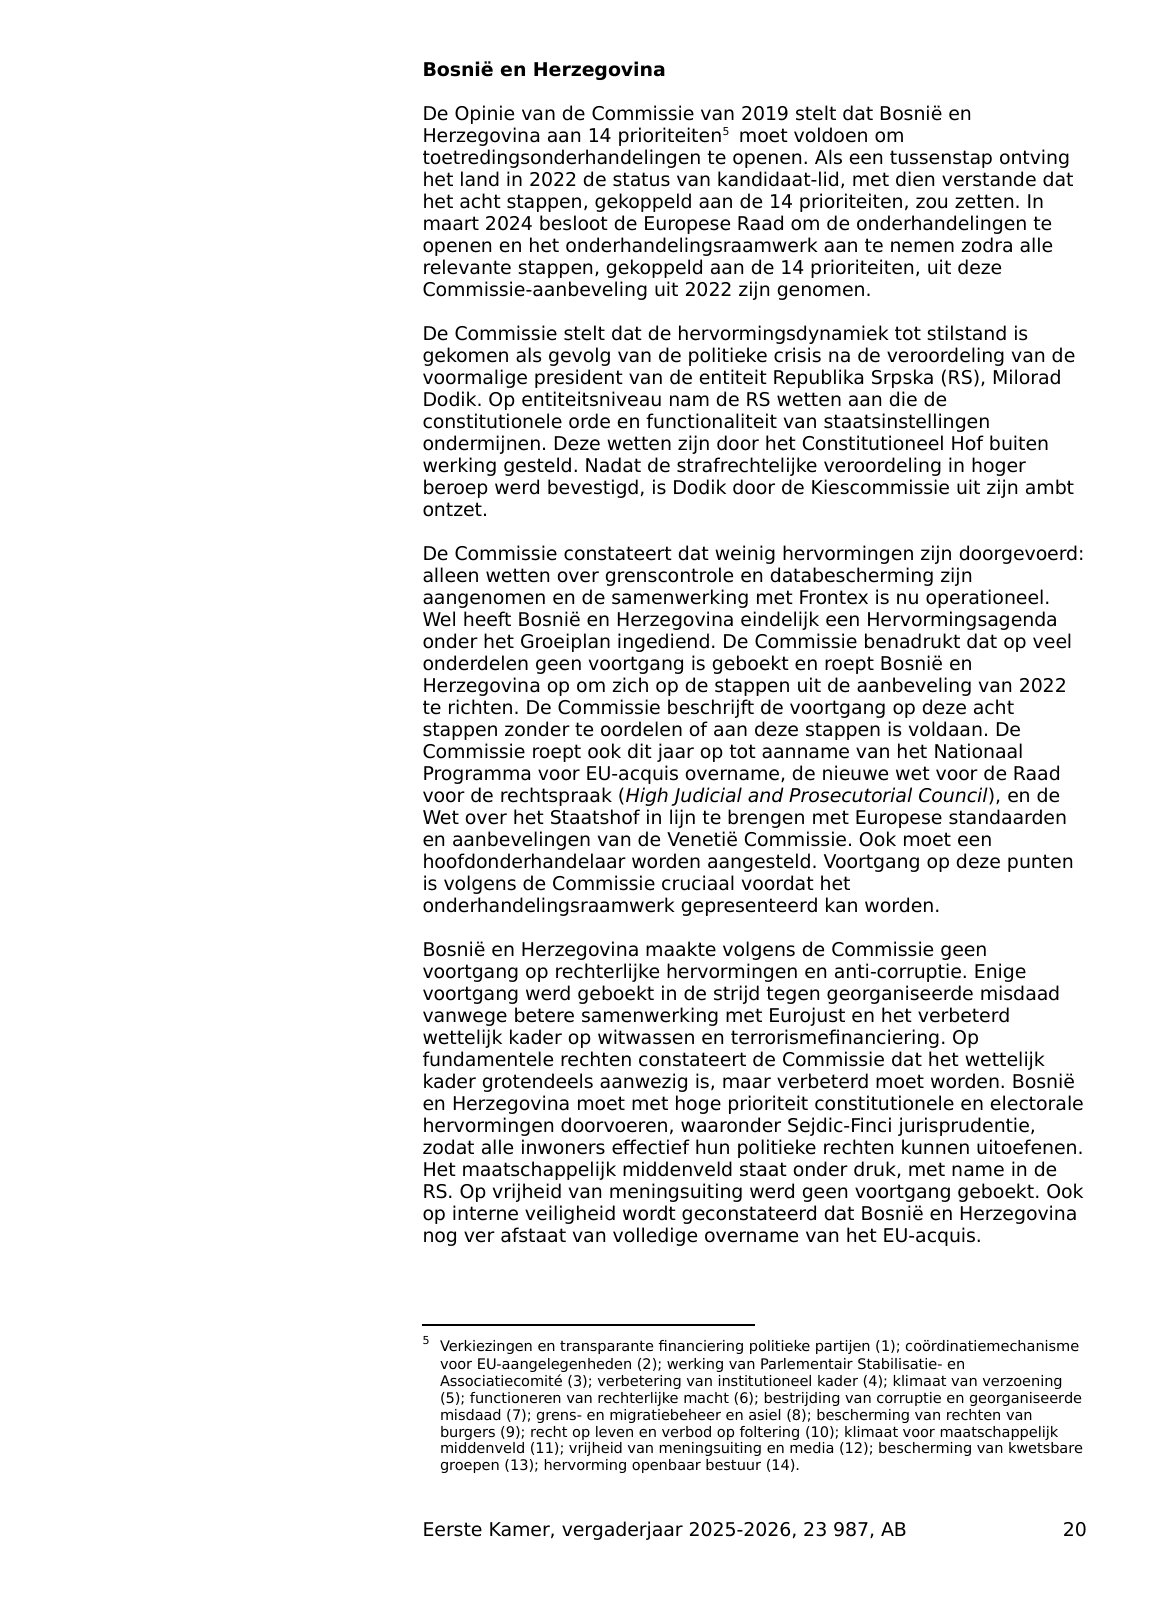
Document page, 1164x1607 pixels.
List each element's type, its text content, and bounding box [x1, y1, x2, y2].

text Verkiezingen en transparante financiering politieke partijen (1); coördinatiemechanisme voor EU-aangelegenheden (2); werking van Parlementair Stabilisatie- en Associatiecomité (3); verbetering van institutioneel kader (4); klimaat van verzoening (5); functioneren van rechterlijke macht (6); bestrijding van corruptie en georganiseerde misdaad (7); grens- en migratiebeheer en asiel (8); bescherming van rechten van burgers (9); recht op leven en verbod op foltering (10); klimaat voor maatschappelijk middenveld (11); vrijheid van meningsuiting en media (12); bescherming van kwetsbare groepen (13); hervorming openbaar bestuur (14). [422, 1334, 1087, 1474]
subtitle Bosnië en Herzegovina [422, 59, 1087, 81]
text De Opinie van de Commissie van 2019 stelt dat Bosnië en Herzegovina aan 14 prioriteiten moet voldoen om toetredingsonderhandelingen te openen. Als een tussenstap ontving het land in 2022 de status van kandidaat-lid, met dien verstande dat het acht stappen, gekoppeld aan de 14 prioriteiten, zou zetten. In maart 2024 besloot de Europese Raad om de onderhandelingen te openen en het onderhandelingsraamwerk aan te nemen zodra alle relevante stappen, gekoppeld aan de 14 prioriteiten, uit deze Commissie-aanbeveling uit 2022 zijn genomen. [422, 103, 1087, 301]
text De Commissie constateert dat weinig hervormingen zijn doorgevoerd: alleen wetten over grenscontrole en databescherming zijn aangenomen en de samenwerking met Frontex is nu operationeel. Wel heeft Bosnië en Herzegovina eindelijk een Hervormingsagenda onder het Groeiplan ingediend. De Commissie benadrukt dat op veel onderdelen geen voortgang is geboekt en roept Bosnië en Herzegovina op om zich op de stappen uit de aanbeveling van 2022 te richten. De Commissie beschrijft de voortgang op deze acht stappen zonder te oordelen of aan deze stappen is voldaan. De Commissie roept ook dit jaar op tot aanname van het Nationaal Programma voor EU-acquis overname, de nieuwe wet voor de Raad voor de rechtspraak (High Judicial and Prosecutorial Council), en de Wet over het Staatshof in lijn te brengen met Europese standaarden en aanbevelingen van de Venetië Commissie. Ook moet een hoofdonderhandelaar worden aangesteld. Voortgang op deze punten is volgens de Commissie cruciaal voordat het onderhandelingsraamwerk gepresenteerd kan worden. [422, 543, 1087, 917]
text De Commissie stelt dat de hervormingsdynamiek tot stilstand is gekomen als gevolg van de politieke crisis na de veroordeling van de voormalige president van de entiteit Republika Srpska (RS), Milorad Dodik. Op entiteitsniveau nam de RS wetten aan die de constitutionele orde en functionaliteit van staatsinstellingen ondermijnen. Deze wetten zijn door het Constitutioneel Hof buiten werking gesteld. Nadat de strafrechtelijke veroordeling in hoger beroep werd bevestigd, is Dodik door de Kiescommissie uit zijn ambt ontzet. [422, 323, 1087, 521]
text Bosnië en Herzegovina maakte volgens de Commissie geen voortgang op rechterlijke hervormingen en anti-corruptie. Enige voortgang werd geboekt in de strijd tegen georganiseerde misdaad vanwege betere samenwerking met Eurojust en het verbeterd wettelijk kader op witwassen en terrorismefinanciering. Op fundamentele rechten constateert de Commissie dat het wettelijk kader grotendeels aanwezig is, maar verbeterd moet worden. Bosnië en Herzegovina moet met hoge prioriteit constitutionele en electorale hervormingen doorvoeren, waaronder Sejdic-Finci jurisprudentie, zodat alle inwoners effectief hun politieke rechten kunnen uitoefenen. Het maatschappelijk middenveld staat onder druk, met name in de RS. Op vrijheid van meningsuiting werd geen voortgang geboekt. Ook op interne veiligheid wordt geconstateerd dat Bosnië en Herzegovina nog ver afstaat van volledige overname van het EU-acquis. [422, 939, 1087, 1247]
